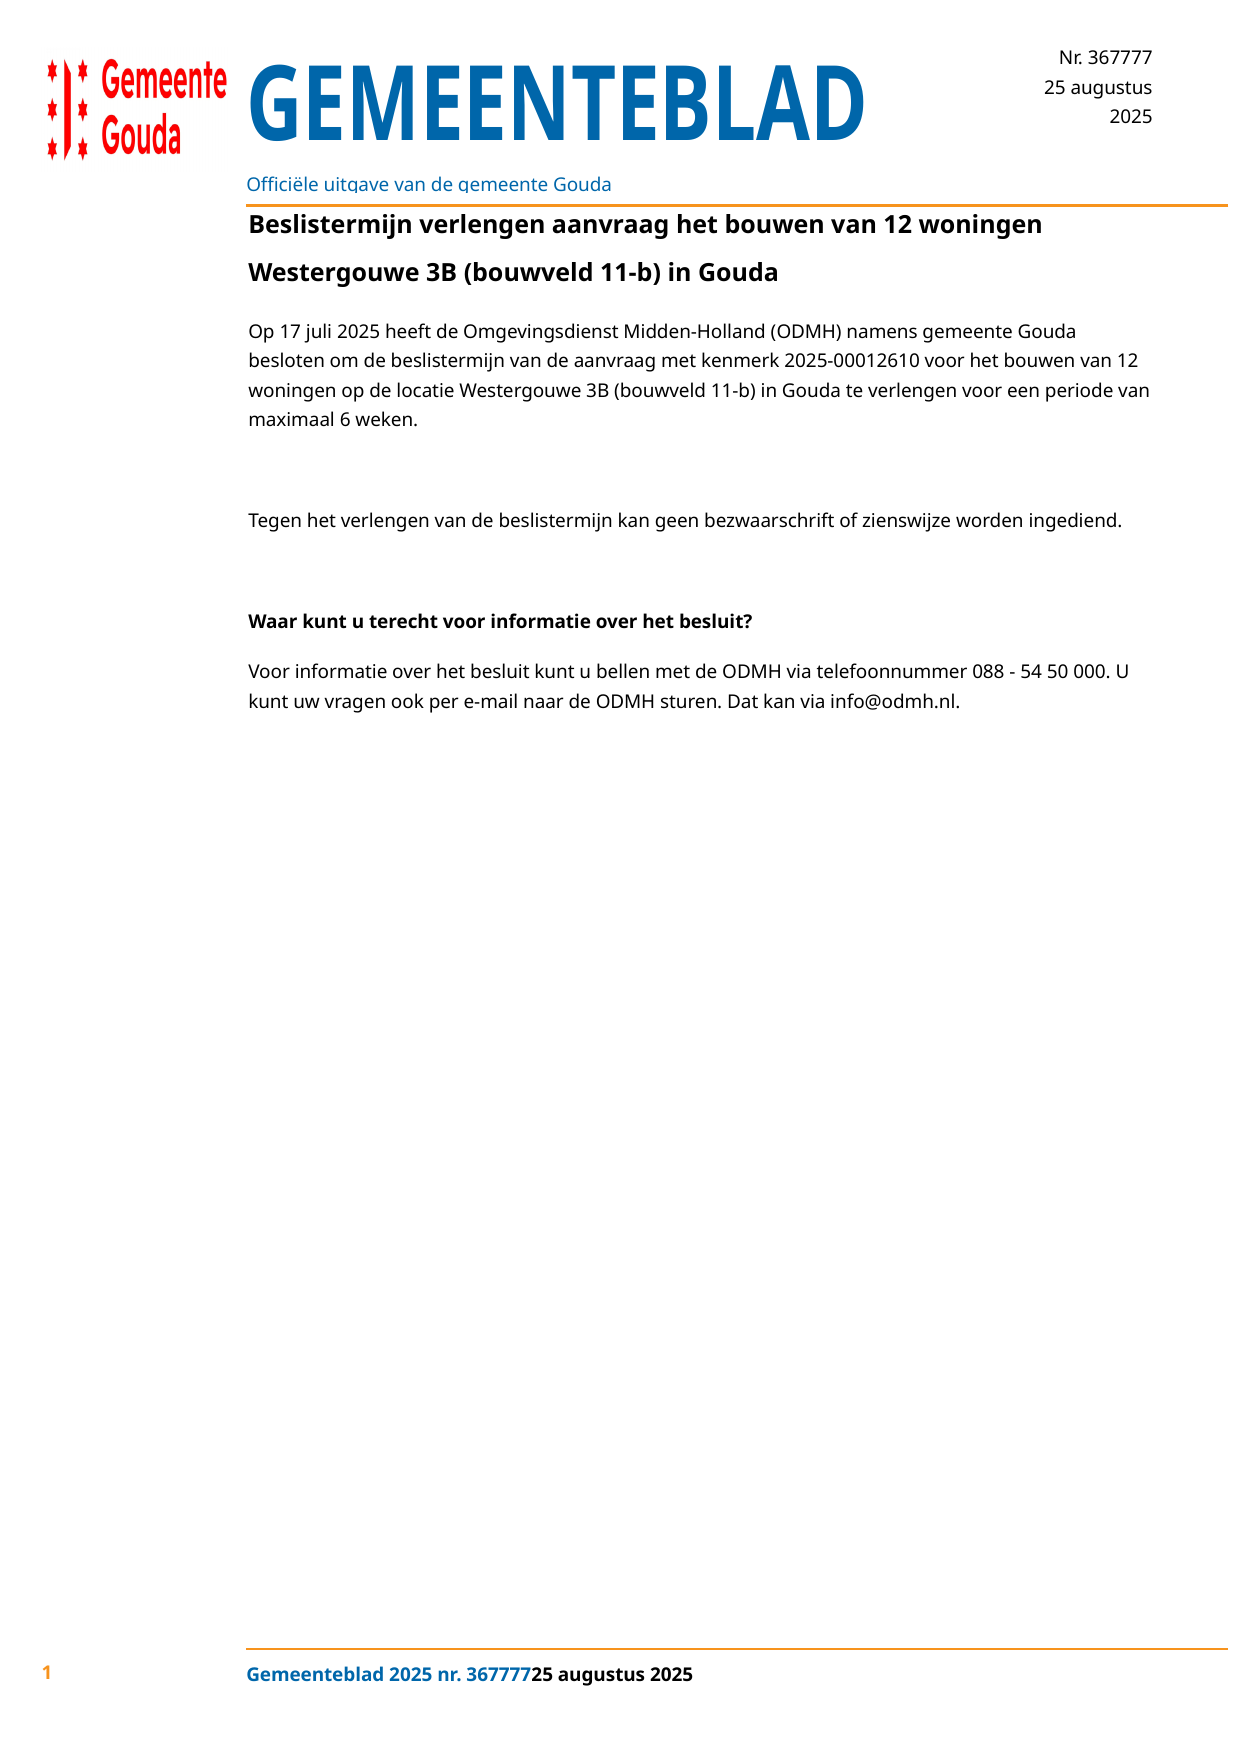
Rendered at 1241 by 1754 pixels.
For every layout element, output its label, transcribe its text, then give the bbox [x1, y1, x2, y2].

text Op 17 juli 2025 heeft de Omgevingsdienst Midden-Holland (ODMH) namens gemeente Gouda besloten om de beslistermijn van de aanvraag met kenmerk 2025-00012610 voor het bouwen van 12 woningen op de locatie Westergouwe 3B (bouwveld 11-b) in Gouda te verlengen voor een periode van maximaal 6 weken. [248, 318, 1152, 432]
text Waar kunt u terecht voor informatie over het besluit? [248, 608, 1152, 634]
picture [41, 47, 231, 172]
text Tegen het verlengen van de beslistermijn kan geen bezwaarschrift of zienswijze worden ingediend. [248, 507, 1152, 533]
text Beslistermijn verlengen aanvraag het bouwen van 12 woningen Westergouwe 3B (bouwveld 11-b) in Gouda [248, 207, 1152, 288]
text Voor informatie over het besluit kunt u bellen met de ODMH via telefoonnummer 088 - 54 50 000. U kunt uw vragen ook per e-mail naar de ODMH sturen. Dat kan via info@odmh.nl. [248, 659, 1152, 714]
